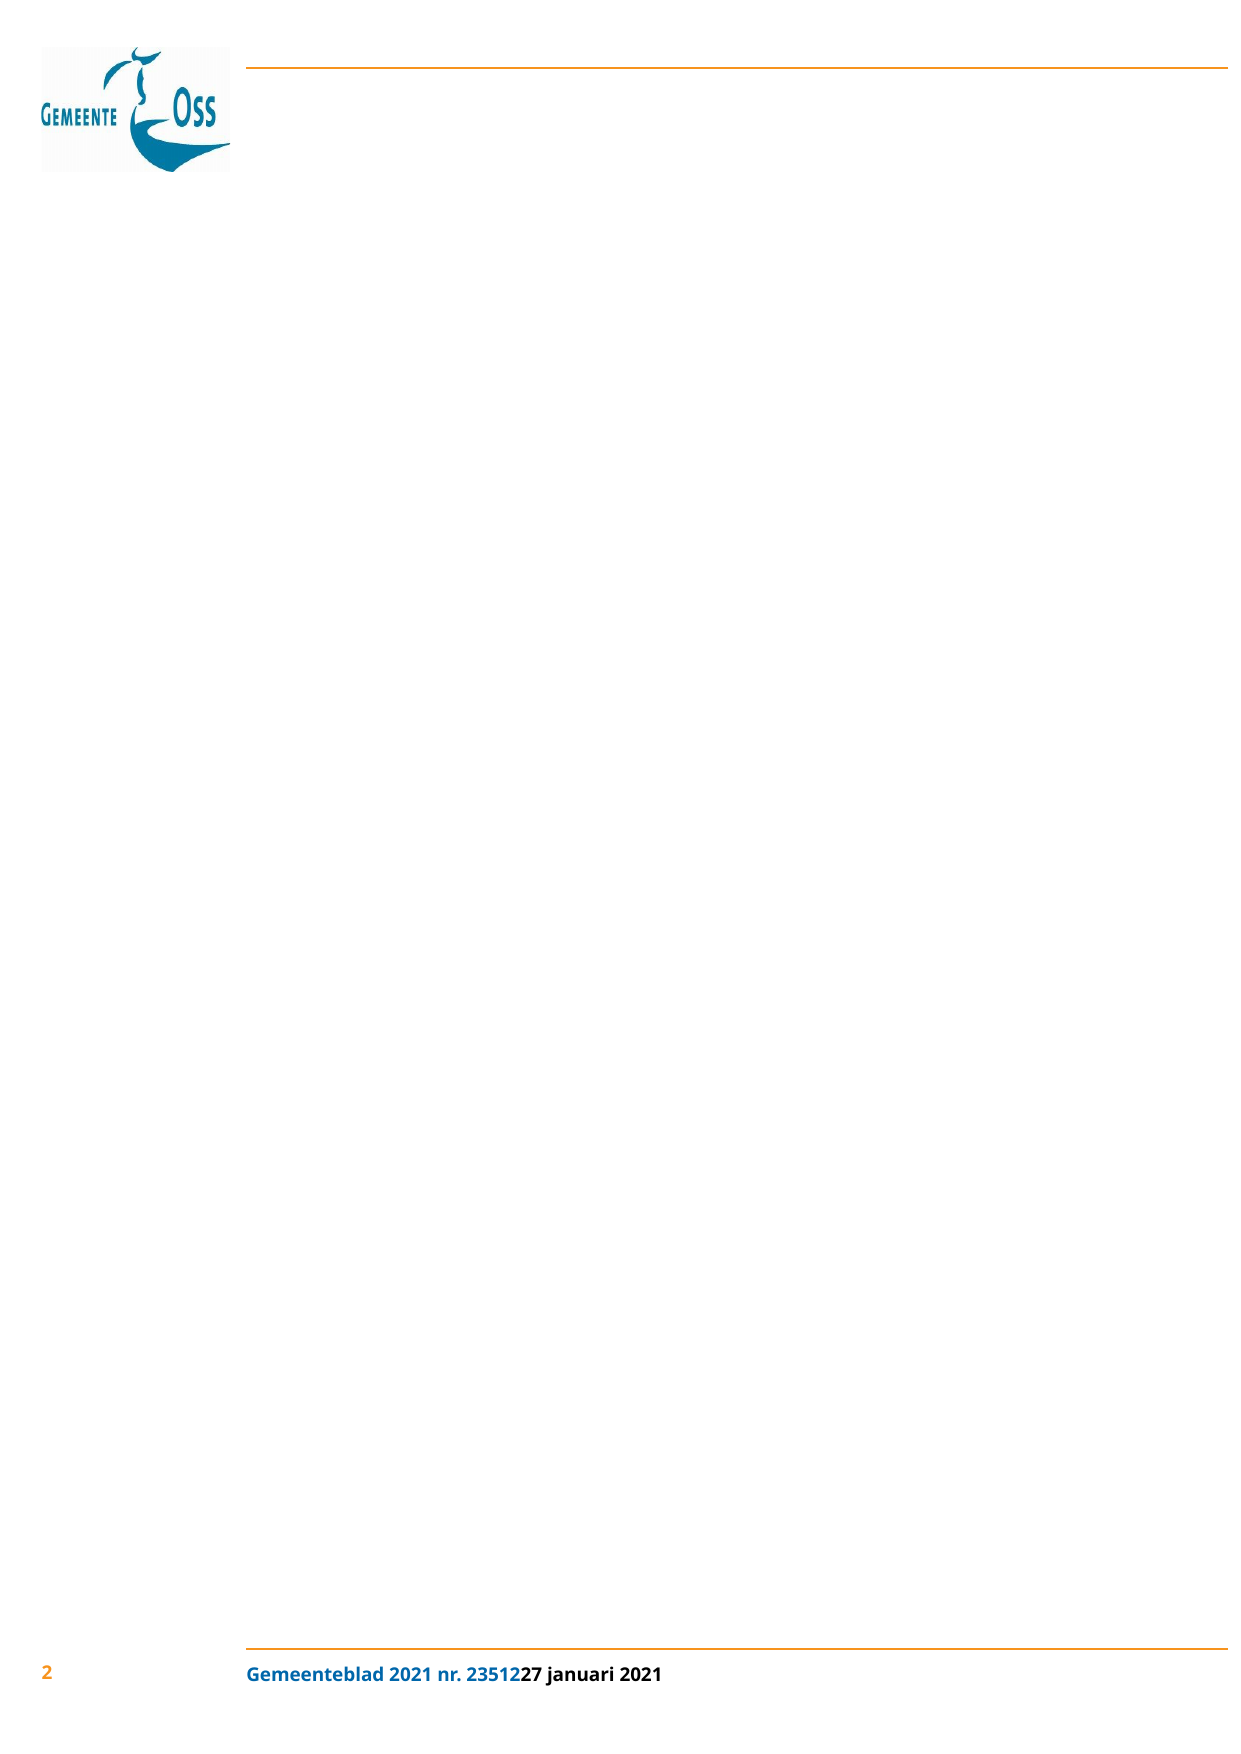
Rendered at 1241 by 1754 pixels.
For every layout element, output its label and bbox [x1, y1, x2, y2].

picture [41, 47, 231, 172]
